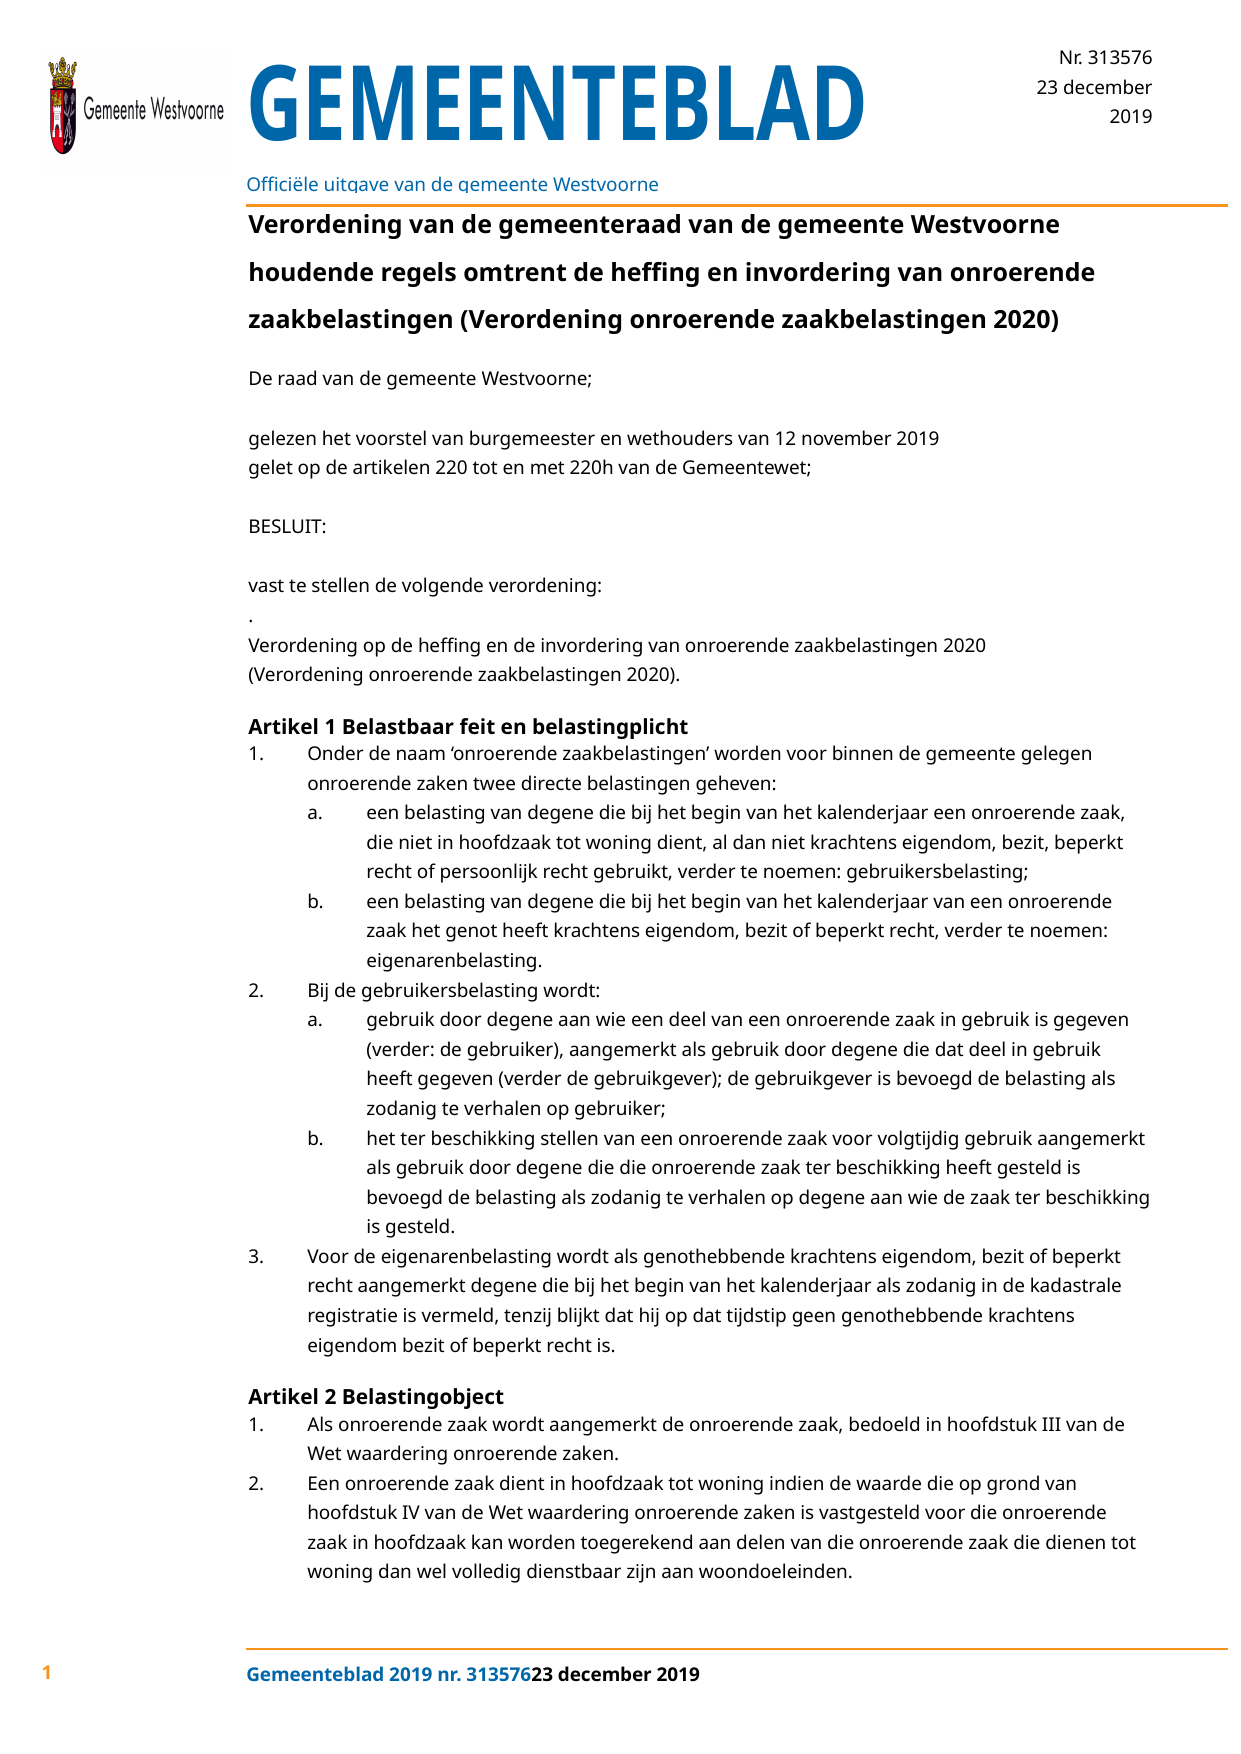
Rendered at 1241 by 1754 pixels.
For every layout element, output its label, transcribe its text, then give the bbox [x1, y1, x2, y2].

text (Verordening onroerende zaakbelastingen 2020). [248, 661, 1152, 687]
text Artikel 1 Belastbaar feit en belastingplicht [248, 712, 1152, 740]
list gebruik door degene aan wie een deel van een onroerende zaak in gebruik is gegeven (verder: de gebruiker), aangemerkt als gebruik door degene die dat deel in gebruik heeft gegeven (verder de gebruikgever); de gebruikgever is bevoegd de belasting als zodanig te verhalen op gebruiker; [307, 1006, 1152, 1121]
text gelezen het voorstel van burgemeester en wethouders van 12 november 2019 [248, 425, 1152, 450]
list Onder de naam ‘onroerende zaakbelastingen’ worden voor binnen de gemeente gelegen onroerende zaken twee directe belastingen geheven: [248, 740, 1152, 796]
list het ter beschikking stellen van een onroerende zaak voor volgtijdig gebruik aangemerkt als gebruik door degene die die onroerende zaak ter beschikking heeft gesteld is bevoegd de belasting als zodanig te verhalen op degene aan wie de zaak ter beschikking is gesteld. [307, 1125, 1152, 1239]
list Als onroerende zaak wordt aangemerkt de onroerende zaak, bedoeld in hoofdstuk III van de Wet waardering onroerende zaken. [248, 1411, 1152, 1466]
list een belasting van degene die bij het begin van het kalenderjaar een onroerende zaak, die niet in hoofdzaak tot woning dient, al dan niet krachtens eigendom, bezit, beperkt recht of persoonlijk recht gebruikt, verder te noemen: gebruikersbelasting; [307, 799, 1152, 884]
text BESLUIT: [248, 513, 1152, 539]
list Voor de eigenarenbelasting wordt als genothebbende krachtens eigendom, bezit of beperkt recht aangemerkt degene die bij het begin van het kalenderjaar als zodanig in de kadastrale registratie is vermeld, tenzij blijkt dat hij op dat tijdstip geen genothebbende krachtens eigendom bezit of beperkt recht is. [248, 1243, 1152, 1358]
text Artikel 2 Belastingobject [248, 1382, 1152, 1411]
list een belasting van degene die bij het begin van het kalenderjaar van een onroerende zaak het genot heeft krachtens eigendom, bezit of beperkt recht, verder te noemen: eigenarenbelasting. [307, 888, 1152, 973]
text Verordening van de gemeenteraad van de gemeente Westvoorne houdende regels omtrent de heffing en invordering van onroerende zaakbelastingen (Verordening onroerende zaakbelastingen 2020) [248, 207, 1152, 336]
text Verordening op de heffing en de invordering van onroerende zaakbelastingen 2020 [248, 632, 1152, 657]
text De raad van de gemeente Westvoorne; [248, 366, 1152, 391]
text gelet op de artikelen 220 tot en met 220h van de Gemeentewet; [248, 454, 1152, 480]
text . [248, 602, 1152, 628]
list Een onroerende zaak dient in hoofdzaak tot woning indien de waarde die op grond van hoofdstuk IV van de Wet waardering onroerende zaken is vastgesteld voor die onroerende zaak in hoofdzaak kan worden toegerekend aan delen van die onroerende zaak die dienen tot woning dan wel volledig dienstbaar zijn aan woondoeleinden. [248, 1470, 1152, 1584]
list Bij de gebruikersbelasting wordt: [248, 977, 1152, 1003]
text vast te stellen de volgende verordening: [248, 573, 1152, 598]
picture [41, 47, 231, 172]
